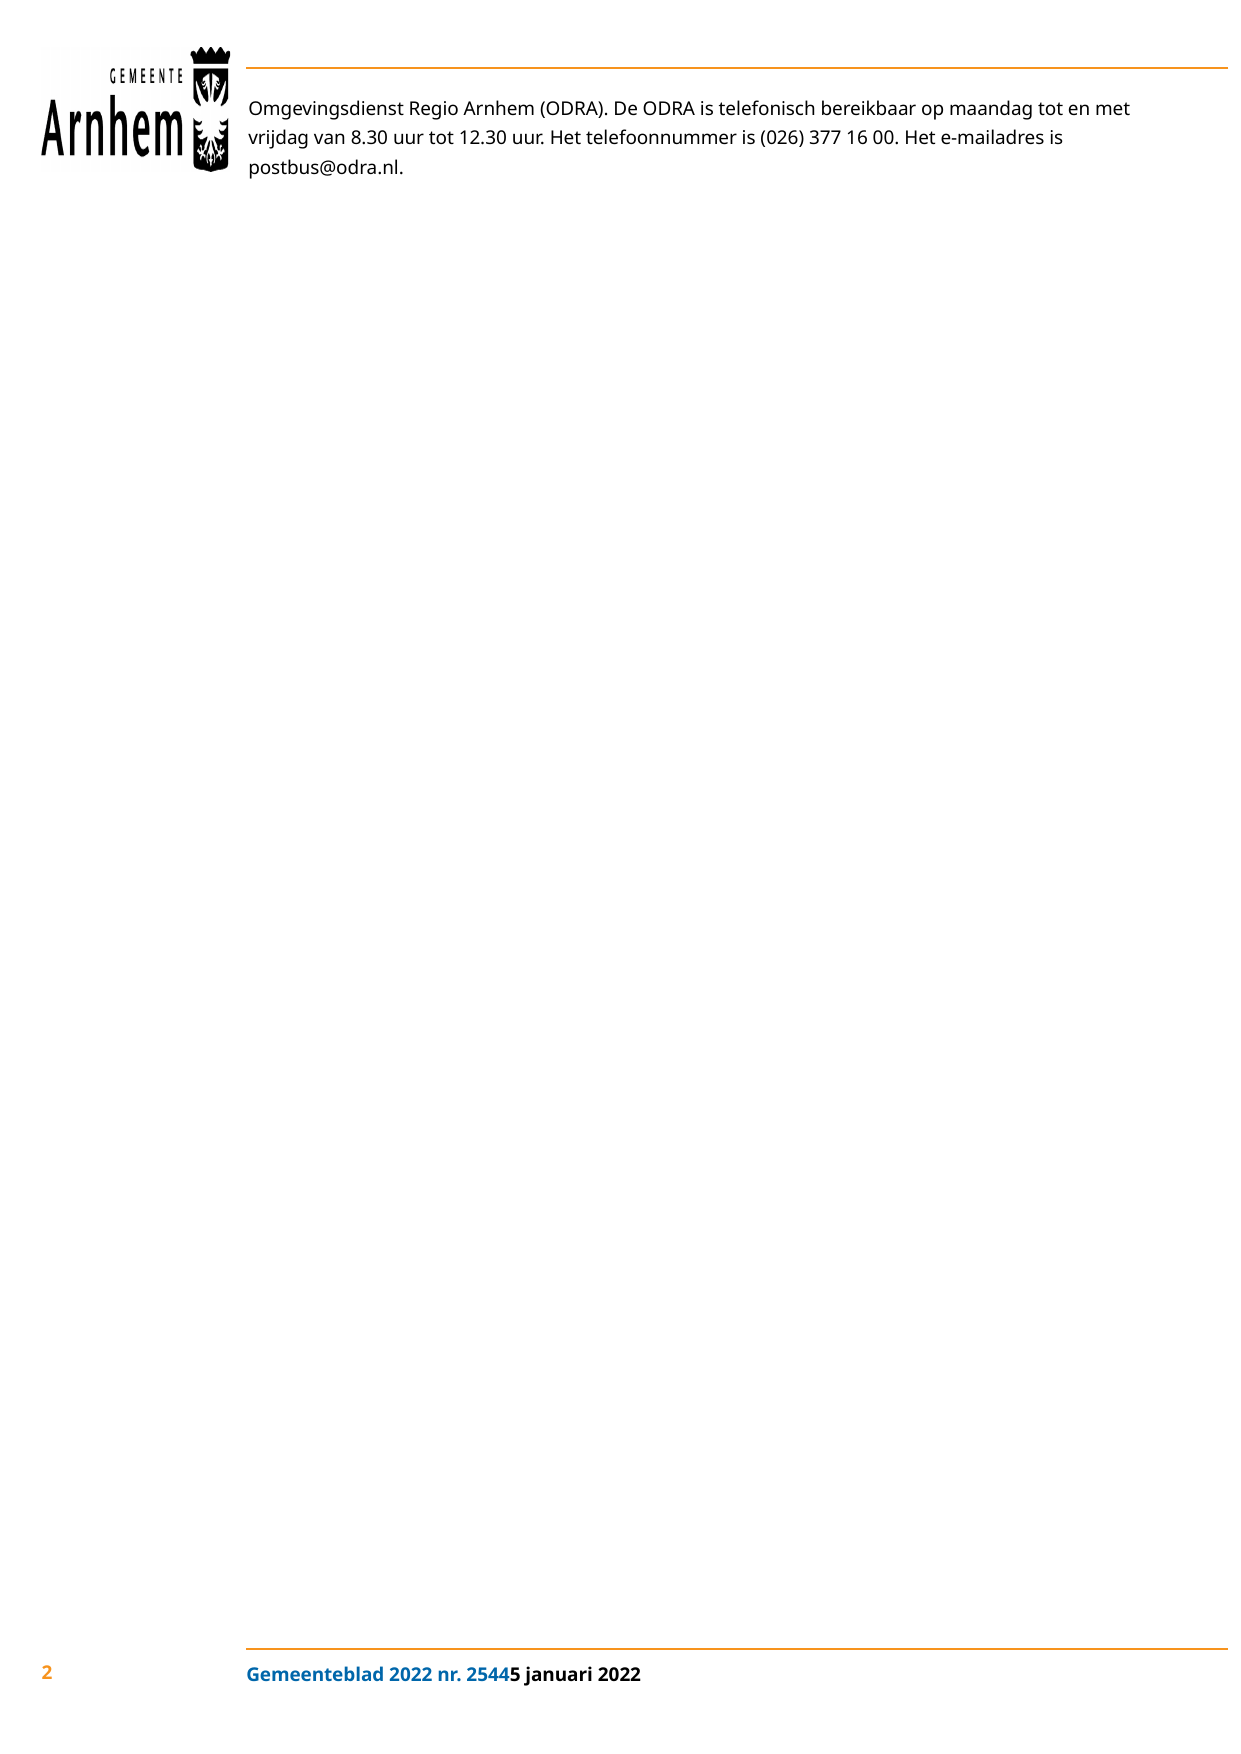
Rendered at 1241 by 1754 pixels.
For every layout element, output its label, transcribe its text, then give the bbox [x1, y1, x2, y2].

text Omgevingsdienst Regio Arnhem (ODRA). De ODRA is telefonisch bereikbaar op maandag tot en met vrijdag van 8.30 uur tot 12.30 uur. Het telefoonnummer is (026) 377 16 00. Het e-mailadres is postbus@odra.nl. [248, 95, 1152, 180]
picture [41, 47, 231, 172]
